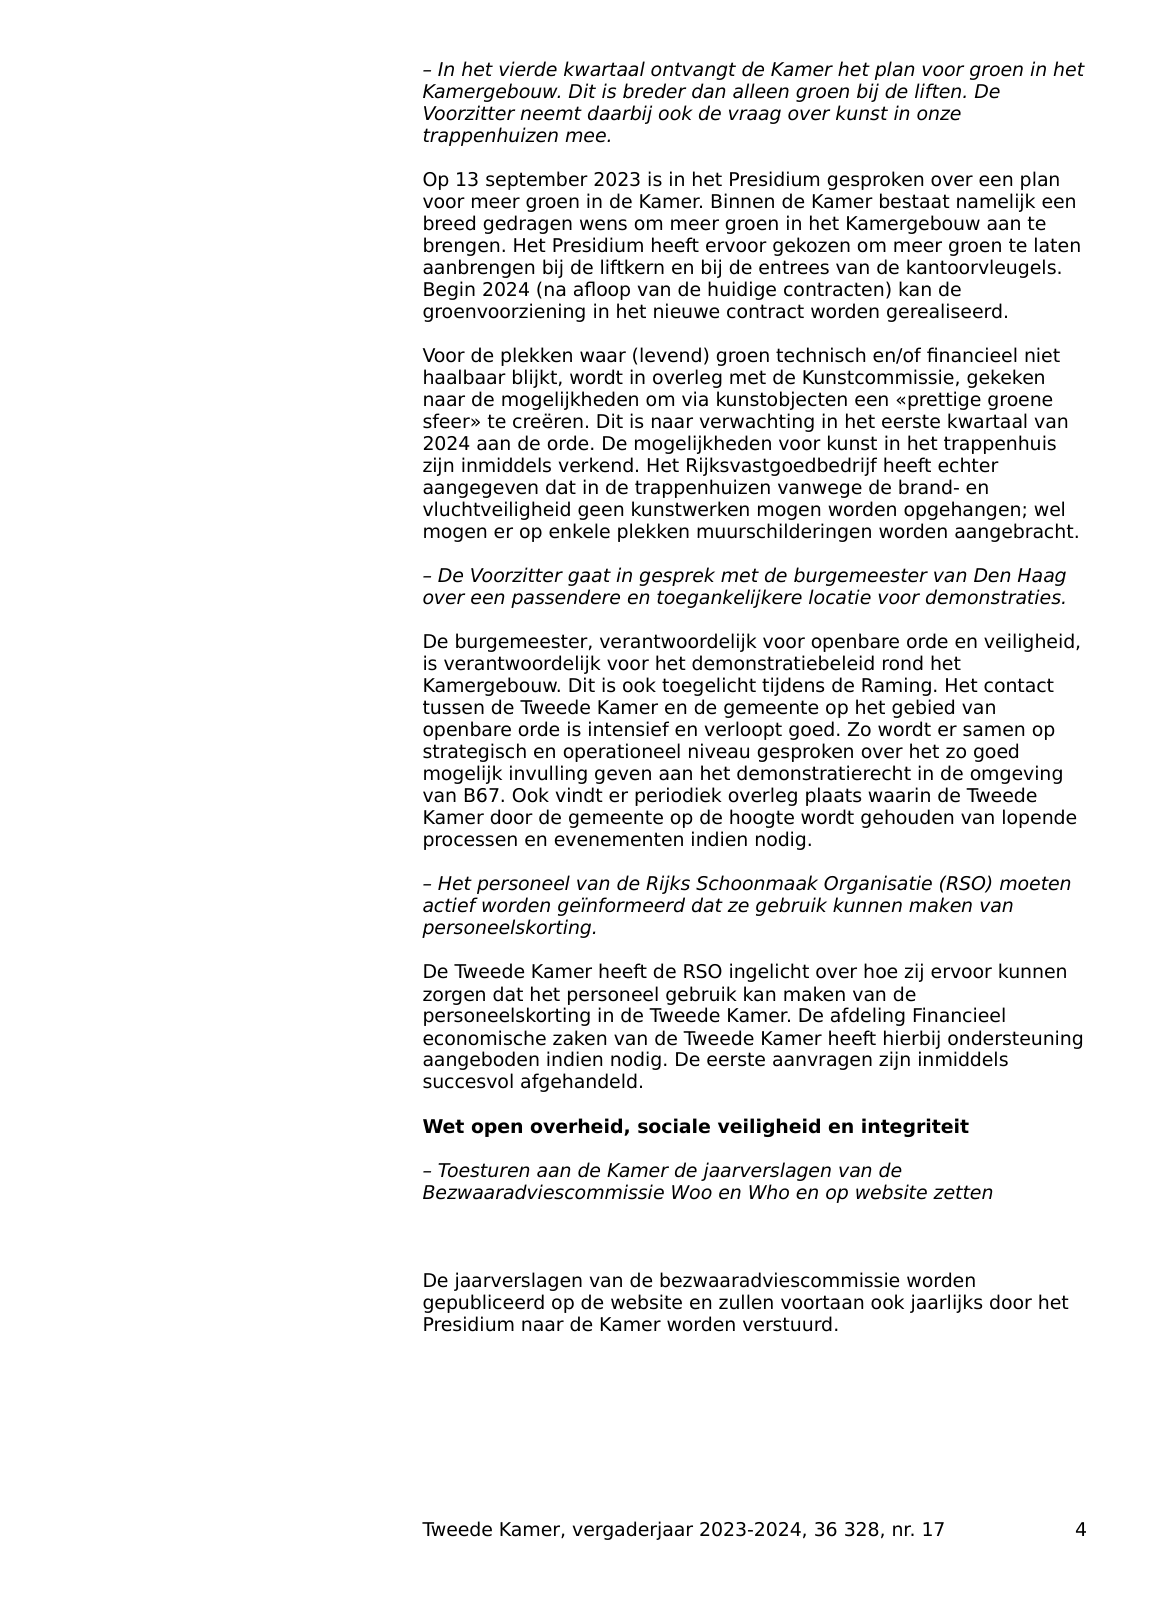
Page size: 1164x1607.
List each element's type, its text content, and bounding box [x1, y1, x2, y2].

text Voor de plekken waar (levend) groen technisch en/of financieel niet haalbaar blijkt, wordt in overleg met de Kunstcommissie, gekeken naar de mogelijkheden om via kunstobjecten een «prettige groene sfeer» te creëren. Dit is naar verwachting in het eerste kwartaal van 2024 aan de orde. De mogelijkheden voor kunst in het trappenhuis zijn inmiddels verkend. Het Rijksvastgoedbedrijf heeft echter aangegeven dat in de trappenhuizen vanwege de brand- en vluchtveiligheid geen kunstwerken mogen worden opgehangen; wel mogen er op enkele plekken muurschilderingen worden aangebracht. [422, 345, 1087, 543]
subtitle – De Voorzitter gaat in gesprek met de burgemeester van Den Haag over een passendere en toegankelijkere locatie voor demonstraties. [422, 565, 1087, 609]
subtitle – Toesturen aan de Kamer de jaarverslagen van de Bezwaaradviescommissie Woo en Who en op website zetten [422, 1160, 1087, 1204]
subtitle Wet open overheid, sociale veiligheid en integriteit [422, 1116, 1087, 1137]
subtitle – In het vierde kwartaal ontvangt de Kamer het plan voor groen in het Kamergebouw. Dit is breder dan alleen groen bij de liften. De Voorzitter neemt daarbij ook de vraag over kunst in onze trappenhuizen mee. [422, 59, 1087, 147]
text De burgemeester, verantwoordelijk voor openbare orde en veiligheid, is verantwoordelijk voor het demonstratiebeleid rond het Kamergebouw. Dit is ook toegelicht tijdens de Raming. Het contact tussen de Tweede Kamer en de gemeente op het gebied van openbare orde is intensief en verloopt goed. Zo wordt er samen op strategisch en operationeel niveau gesproken over het zo goed mogelijk invulling geven aan het demonstratierecht in de omgeving van B67. Ook vindt er periodiek overleg plaats waarin de Tweede Kamer door de gemeente op de hoogte wordt gehouden van lopende processen en evenementen indien nodig. [422, 631, 1087, 851]
text De jaarverslagen van de bezwaaradviescommissie worden gepubliceerd op de website en zullen voortaan ook jaarlijks door het Presidium naar de Kamer worden verstuurd. [422, 1270, 1087, 1336]
subtitle – Het personeel van de Rijks Schoonmaak Organisatie (RSO) moeten actief worden geïnformeerd dat ze gebruik kunnen maken van personeelskorting. [422, 873, 1087, 939]
text Op 13 september 2023 is in het Presidium gesproken over een plan voor meer groen in de Kamer. Binnen de Kamer bestaat namelijk een breed gedragen wens om meer groen in het Kamergebouw aan te brengen. Het Presidium heeft ervoor gekozen om meer groen te laten aanbrengen bij de liftkern en bij de entrees van de kantoorvleugels. Begin 2024 (na afloop van de huidige contracten) kan de groenvoorziening in het nieuwe contract worden gerealiseerd. [422, 169, 1087, 323]
text De Tweede Kamer heeft de RSO ingelicht over hoe zij ervoor kunnen zorgen dat het personeel gebruik kan maken van de personeelskorting in de Tweede Kamer. De afdeling Financieel economische zaken van de Tweede Kamer heeft hierbij ondersteuning aangeboden indien nodig. De eerste aanvragen zijn inmiddels succesvol afgehandeld. [422, 961, 1087, 1093]
